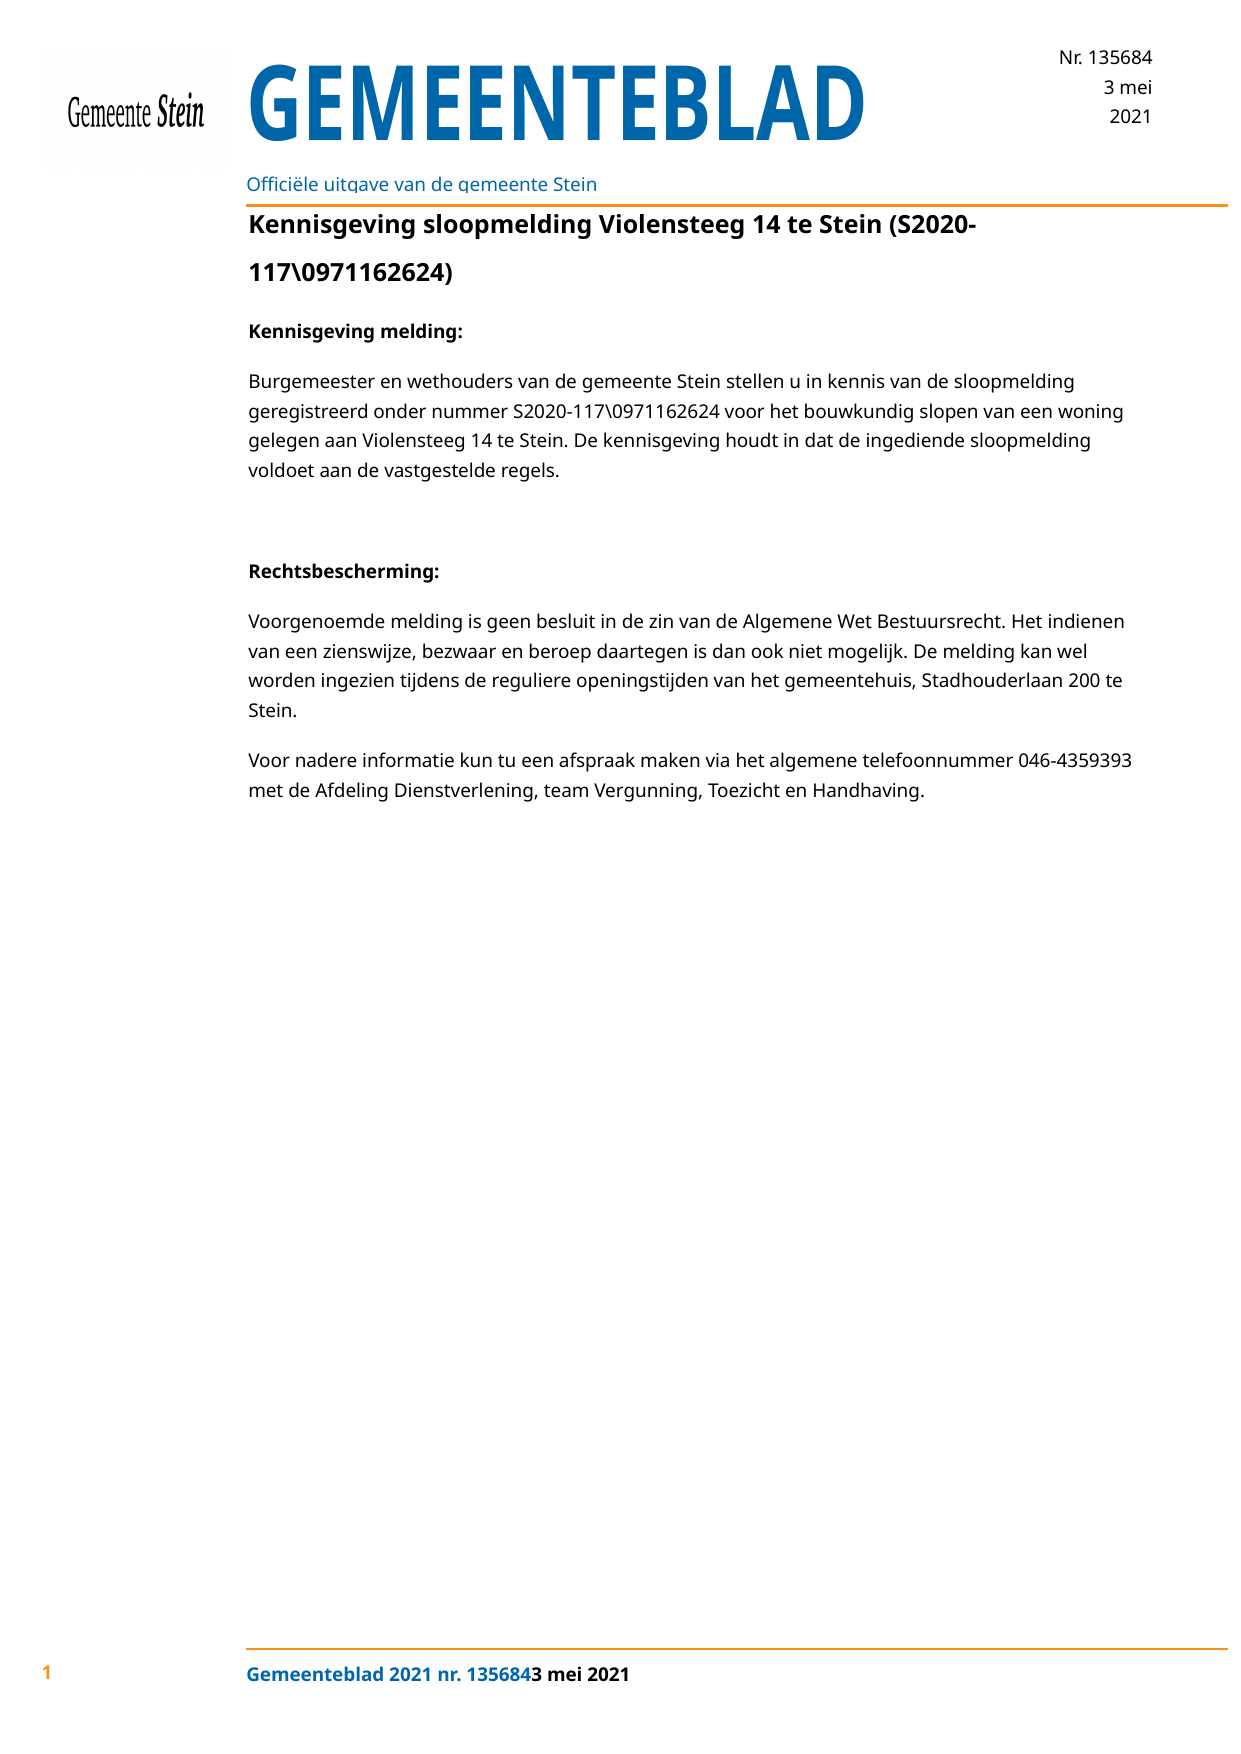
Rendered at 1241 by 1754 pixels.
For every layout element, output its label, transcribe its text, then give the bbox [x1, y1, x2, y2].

text Burgemeester en wethouders van de gemeente Stein stellen u in kennis van de sloopmelding geregistreerd onder nummer S2020-117\0971162624 voor het bouwkundig slopen van een woning gelegen aan Violensteeg 14 te Stein. De kennisgeving houdt in dat de ingediende sloopmelding voldoet aan de vastgestelde regels. [248, 368, 1152, 483]
text Voorgenoemde melding is geen besluit in de zin van de Algemene Wet Bestuursrecht. Het indienen van een zienswijze, bezwaar en beroep daartegen is dan ook niet mogelijk. De melding kan wel worden ingezien tijdens de reguliere openingstijden van het gemeentehuis, Stadhouderlaan 200 te Stein. [248, 608, 1152, 723]
text Kennisgeving sloopmelding Violensteeg 14 te Stein (S2020-117\0971162624) [248, 207, 1152, 288]
text Voor nadere informatie kun tu een afspraak maken via het algemene telefoonnummer 046-4359393 met de Afdeling Dienstverlening, team Vergunning, Toezicht en Handhaving. [248, 747, 1152, 803]
text Rechtsbescherming: [248, 558, 1152, 584]
text Kennisgeving melding: [248, 318, 1152, 344]
picture [41, 47, 231, 172]
